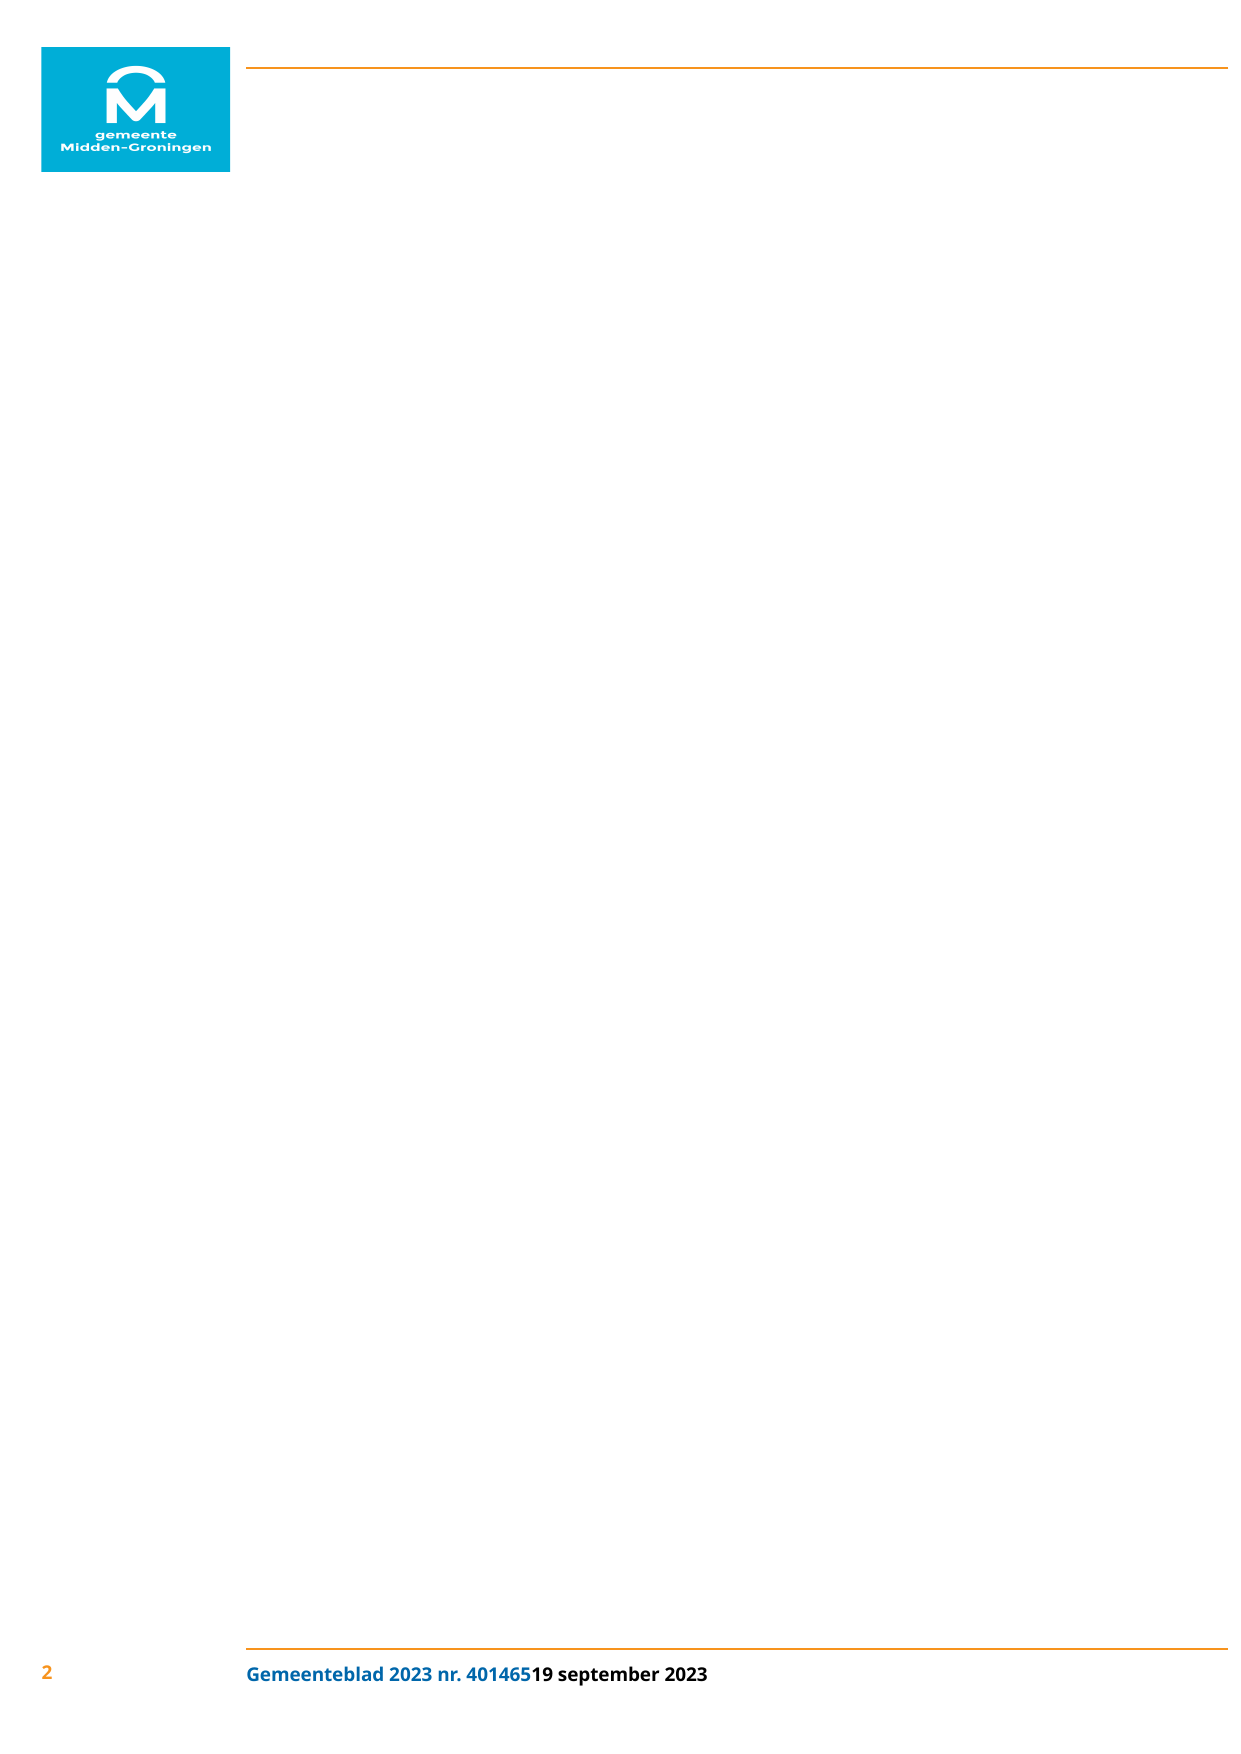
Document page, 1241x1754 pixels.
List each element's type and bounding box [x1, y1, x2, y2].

picture [184, 146, 190, 153]
picture [107, 89, 165, 122]
picture [108, 66, 164, 82]
